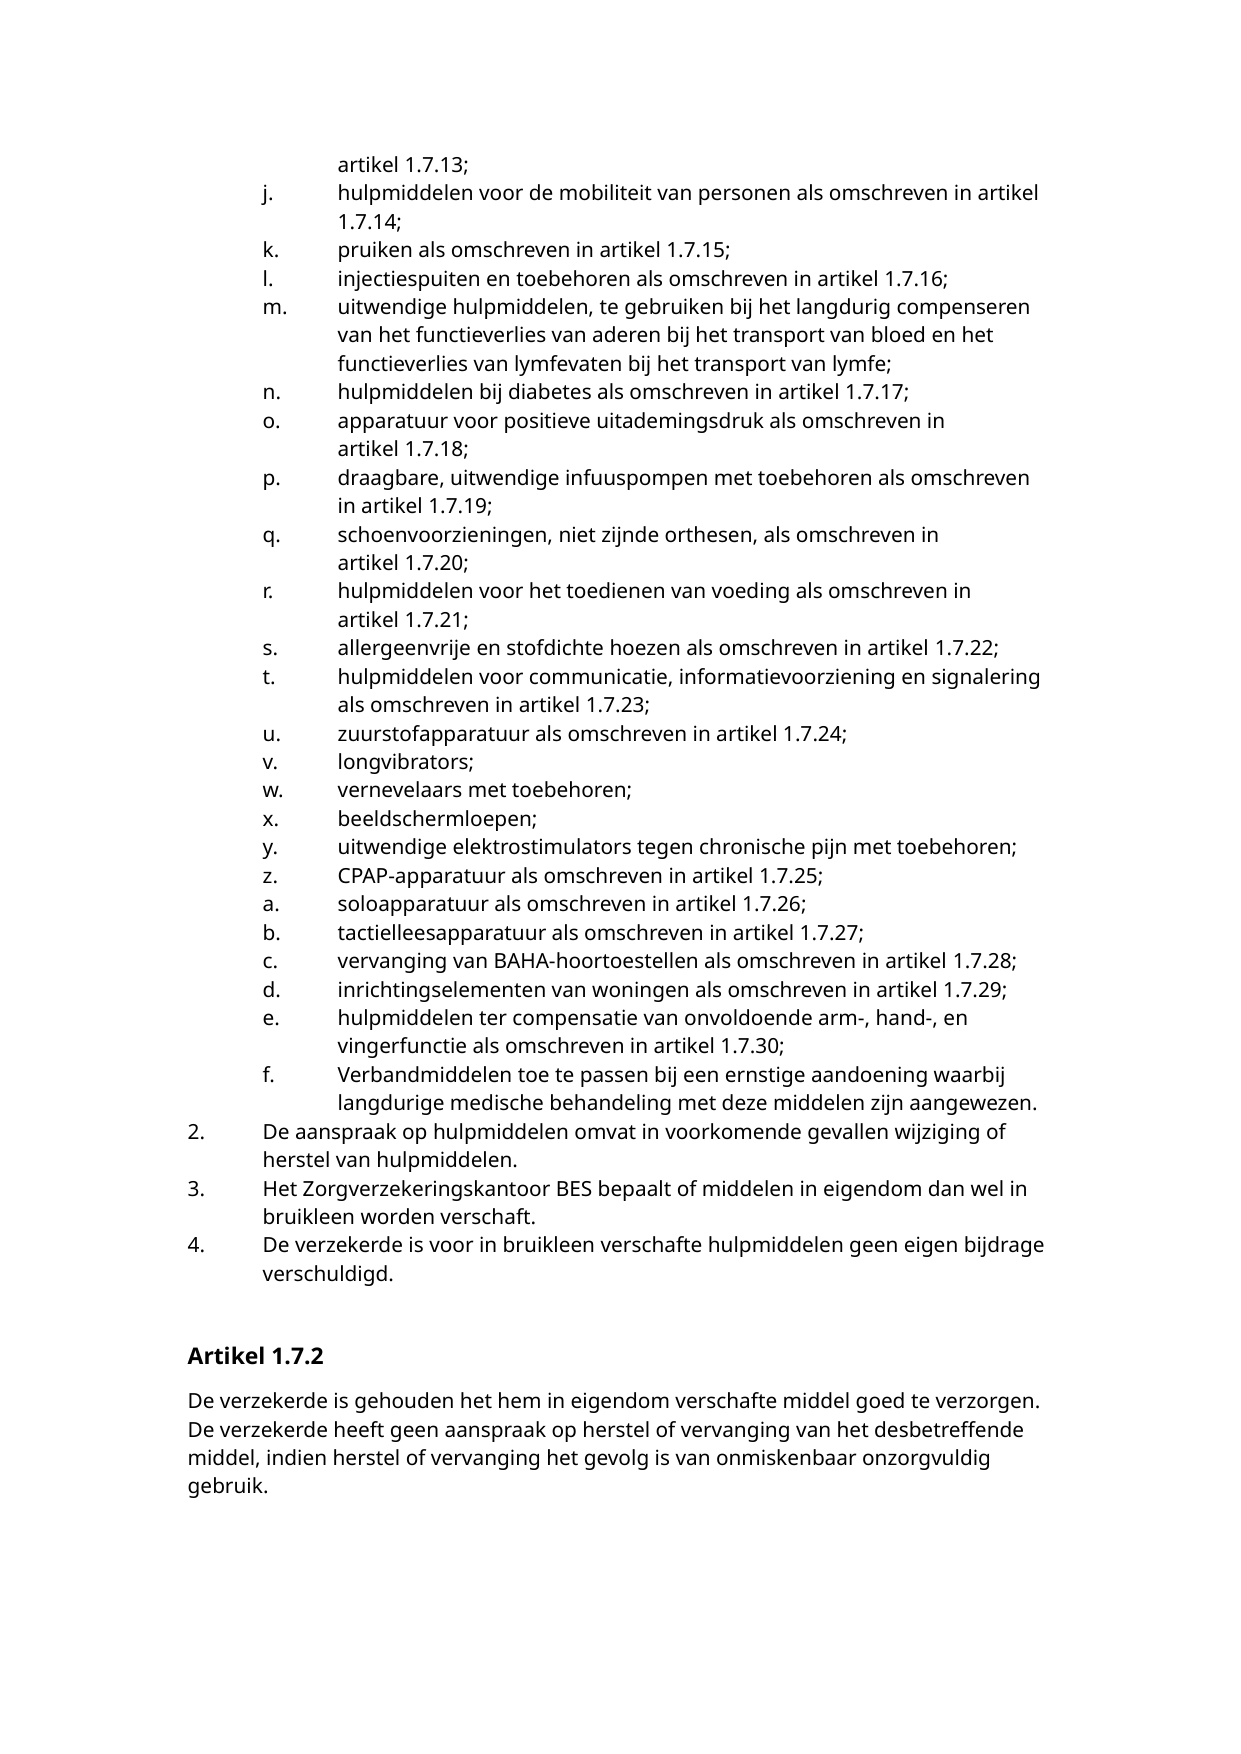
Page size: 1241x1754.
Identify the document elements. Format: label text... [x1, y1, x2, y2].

list pruiken als omschreven in artikel 1.7.15; [262, 235, 1053, 264]
list uitwendige elektrostimulators tegen chronische pijn met toebehoren; [262, 832, 1053, 861]
list allergeenvrije en stofdichte hoezen als omschreven in artikel 1.7.22; [262, 633, 1053, 662]
list inrichtingselementen van woningen als omschreven in artikel 1.7.29; [262, 975, 1053, 1003]
list De verzekerde is voor in bruikleen verschafte hulpmiddelen geen eigen bijdrage verschuldigd. [187, 1231, 1053, 1287]
list schoenvoorzieningen, niet zijnde orthesen, als omschreven in artikel 1.7.20; [262, 520, 1053, 577]
list longvibrators; [262, 747, 1053, 776]
list injectiespuiten en toebehoren als omschreven in artikel 1.7.16; [262, 264, 1053, 292]
list CPAP-apparatuur als omschreven in artikel 1.7.25; [262, 861, 1053, 889]
list vernevelaars met toebehoren; [262, 776, 1053, 804]
list Verbandmiddelen toe te passen bij een ernstige aandoening waarbij langdurige medische behandeling met deze middelen zijn aangewezen. [262, 1060, 1053, 1117]
list artikel 1.7.13; [262, 150, 1053, 178]
list hulpmiddelen voor het toedienen van voeding als omschreven in artikel 1.7.21; [262, 577, 1053, 633]
list apparatuur voor positieve uitademingsdruk als omschreven in artikel 1.7.18; [262, 406, 1053, 463]
list soloapparatuur als omschreven in artikel 1.7.26; [262, 889, 1053, 918]
list hulpmiddelen voor communicatie, informatievoorziening en signalering als omschreven in artikel 1.7.23; [262, 662, 1053, 719]
list De aanspraak op hulpmiddelen omvat in voorkomende gevallen wijziging of herstel van hulpmiddelen. [187, 1117, 1053, 1174]
list tactielleesapparatuur als omschreven in artikel 1.7.27; [262, 918, 1053, 946]
list hulpmiddelen voor de mobiliteit van personen als omschreven in artikel 1.7.14; [262, 178, 1053, 235]
list uitwendige hulpmiddelen, te gebruiken bij het langdurig compenseren van het functieverlies van aderen bij het transport van bloed en het functieverlies van lymfevaten bij het transport van lymfe; [262, 292, 1053, 377]
list vervanging van BAHA-hoortoestellen als omschreven in artikel 1.7.28; [262, 946, 1053, 975]
list hulpmiddelen bij diabetes als omschreven in artikel 1.7.17; [262, 377, 1053, 406]
list zuurstofapparatuur als omschreven in artikel 1.7.24; [262, 719, 1053, 747]
text De verzekerde is gehouden het hem in eigendom verschafte middel goed te verzorgen. De verzekerde heeft geen aanspraak op herstel of vervanging van het desbetreffende middel, indien herstel of vervanging het gevolg is van onmiskenbaar onzorgvuldig gebruik. [187, 1386, 1053, 1500]
list draagbare, uitwendige infuuspompen met toebehoren als omschreven in artikel 1.7.19; [262, 463, 1053, 520]
list hulpmiddelen ter compensatie van onvoldoende arm-, hand-, en vingerfunctie als omschreven in artikel 1.7.30; [262, 1003, 1053, 1060]
list beeldschermloepen; [262, 804, 1053, 832]
list Het Zorgverzekeringskantoor BES bepaalt of middelen in eigendom dan wel in bruikleen worden verschaft. [187, 1174, 1053, 1231]
subtitle Artikel 1.7.2 [187, 1340, 1053, 1371]
